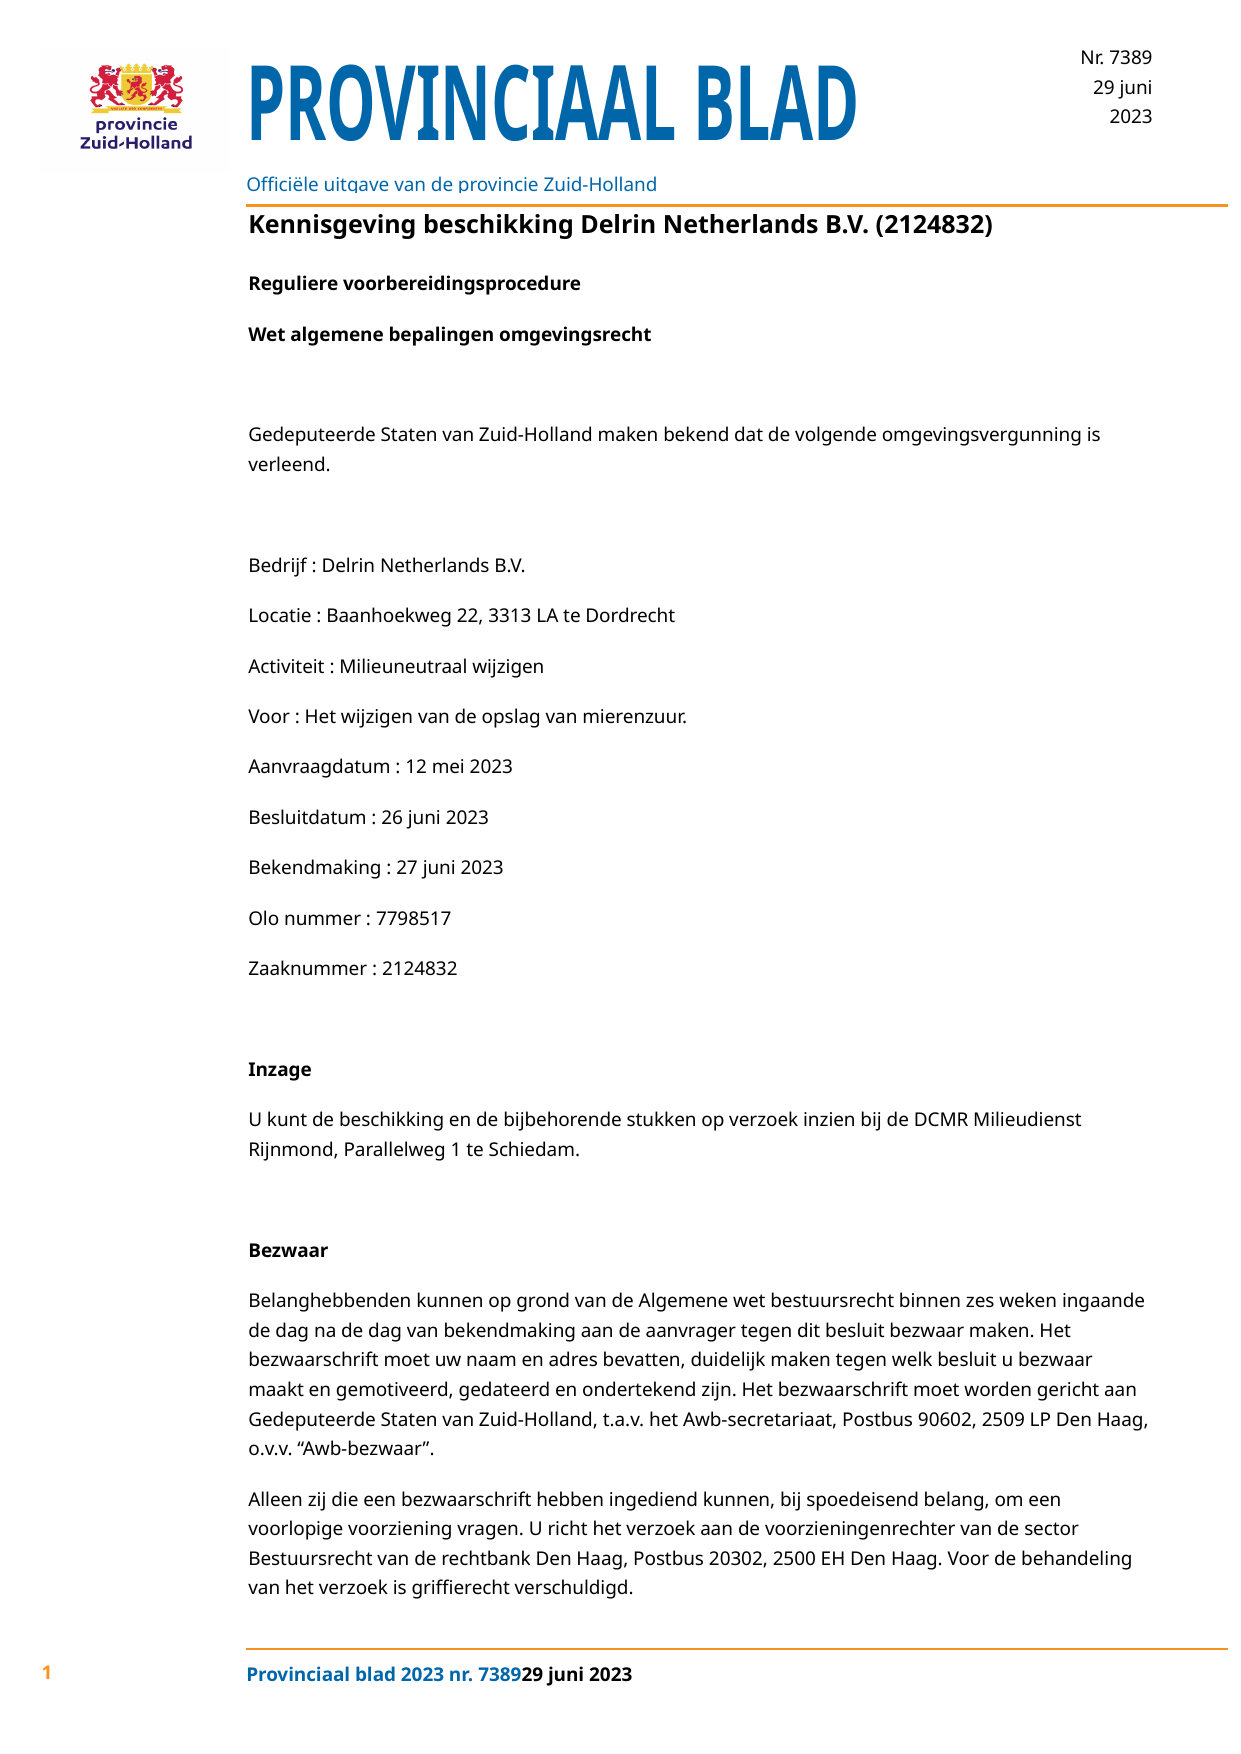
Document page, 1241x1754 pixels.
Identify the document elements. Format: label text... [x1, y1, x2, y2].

text Besluitdatum : 26 juni 2023 [248, 804, 1152, 830]
text Alleen zij die een bezwaarschrift hebben ingediend kunnen, bij spoedeisend belang, om een voorlopige voorziening vragen. U richt het verzoek aan de voorzieningenrechter van de sector Bestuursrecht van de rechtbank Den Haag, Postbus 20302, 2500 EH Den Haag. Voor de behandeling van het verzoek is griffierecht verschuldigd. [248, 1486, 1152, 1600]
text Inzage [248, 1056, 1152, 1082]
text Aanvraagdatum : 12 mei 2023 [248, 754, 1152, 779]
text Olo nummer : 7798517 [248, 905, 1152, 931]
text Bekendmaking : 27 juni 2023 [248, 854, 1152, 880]
text Belanghebbenden kunnen op grond van de Algemene wet bestuursrecht binnen zes weken ingaande de dag na de dag van bekendmaking aan de aanvrager tegen dit besluit bezwaar maken. Het bezwaarschrift moet uw naam en adres bevatten, duidelijk maken tegen welk besluit u bezwaar maakt en gemotiveerd, gedateerd en ondertekend zijn. Het bezwaarschrift moet worden gericht aan Gedeputeerde Staten van Zuid-Holland, t.a.v. het Awb-secretariaat, Postbus 90602, 2509 LP Den Haag, o.v.v. “Awb-bezwaar”. [248, 1287, 1152, 1461]
text Voor : Het wijzigen van de opslag van mierenzuur. [248, 703, 1152, 729]
text Wet algemene bepalingen omgevingsrecht [248, 321, 1152, 346]
text Reguliere voorbereidingsprocedure [248, 270, 1152, 296]
text Kennisgeving beschikking Delrin Netherlands B.V. (2124832) [248, 207, 1152, 241]
text Zaaknummer : 2124832 [248, 955, 1152, 981]
text Bedrijf : Delrin Netherlands B.V. [248, 552, 1152, 578]
text Bezwaar [248, 1237, 1152, 1263]
picture [41, 47, 231, 172]
text Gedeputeerde Staten van Zuid-Holland maken bekend dat de volgende omgevingsvergunning is verleend. [248, 422, 1152, 477]
text Activiteit : Milieuneutraal wijzigen [248, 653, 1152, 678]
text Locatie : Baanhoekweg 22, 3313 LA te Dordrecht [248, 602, 1152, 628]
text U kunt de beschikking en de bijbehorende stukken op verzoek inzien bij de DCMR Milieudienst Rijnmond, Parallelweg 1 te Schiedam. [248, 1107, 1152, 1162]
